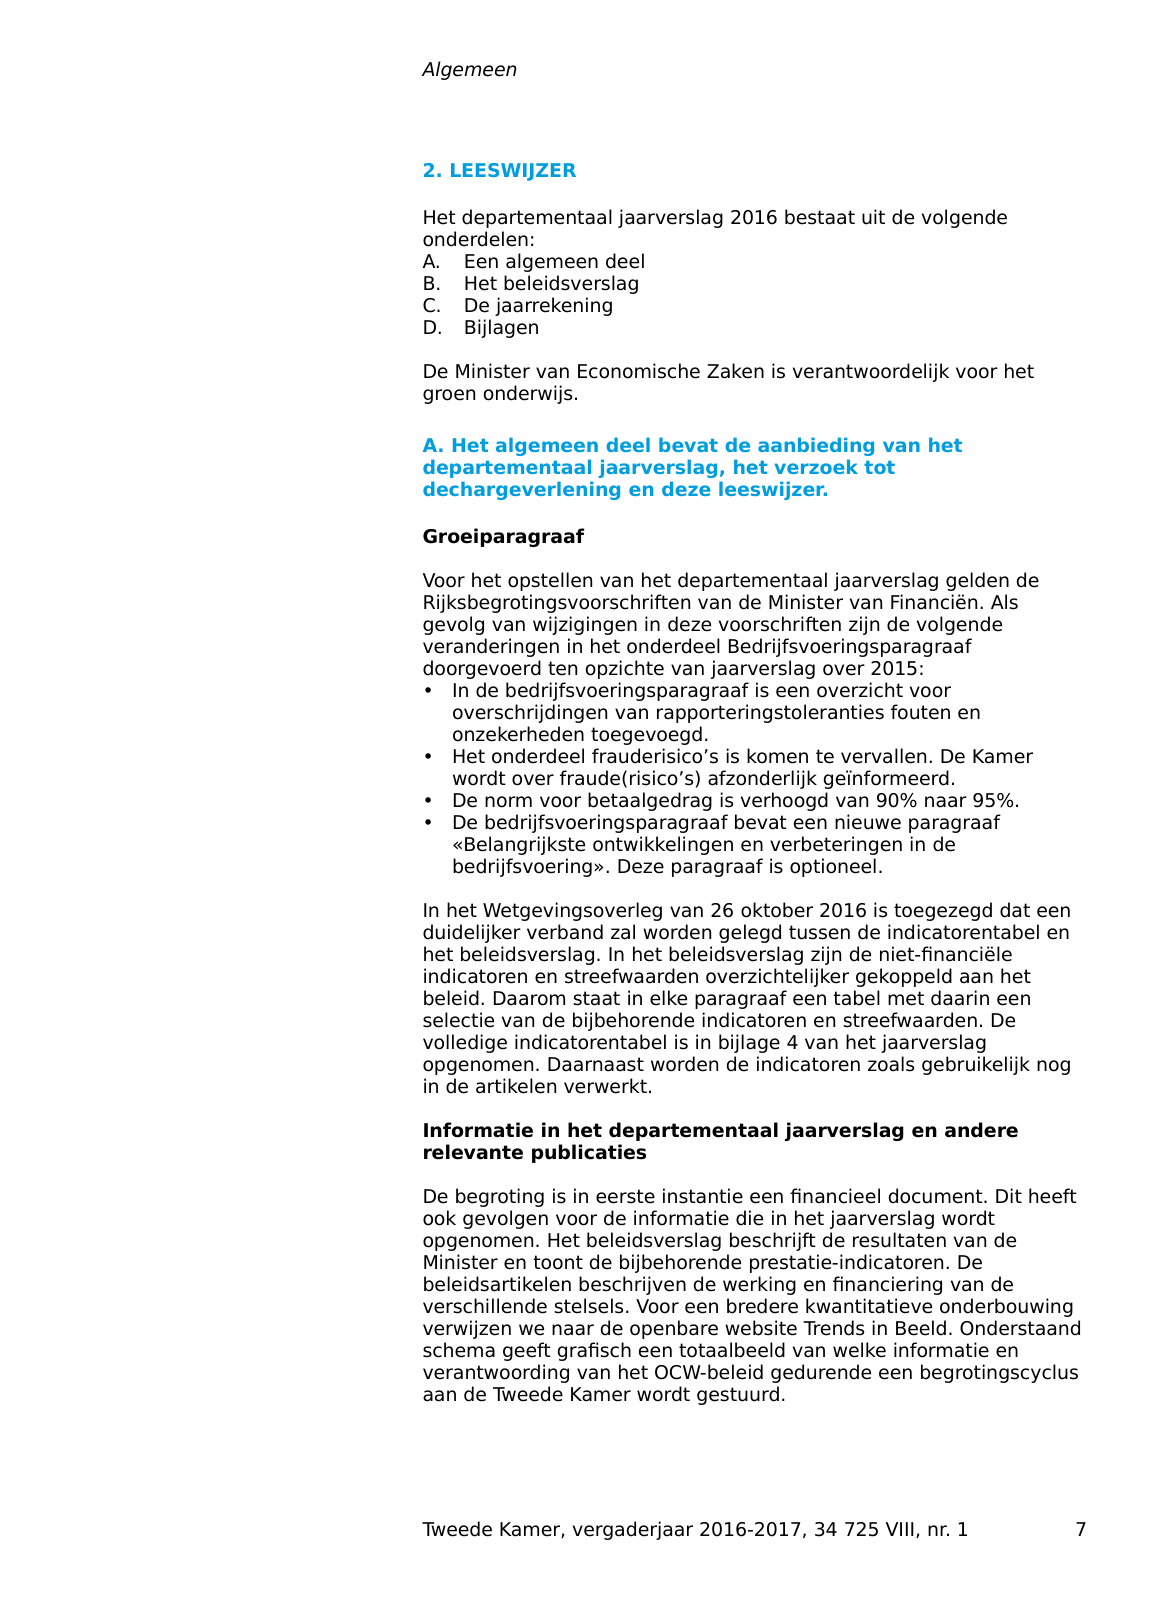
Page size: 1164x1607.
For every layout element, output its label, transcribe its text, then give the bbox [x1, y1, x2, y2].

text A. Een algemeen deel [422, 251, 1087, 273]
text Voor het opstellen van het departementaal jaarverslag gelden de Rijksbegrotingsvoorschriften van de Minister van Financiën. Als gevolg van wijzigingen in deze voorschriften zijn de volgende veranderingen in het onderdeel Bedrijfsvoeringsparagraaf doorgevoerd ten opzichte van jaarverslag over 2015: [422, 570, 1087, 680]
text In het Wetgevingsoverleg van 26 oktober 2016 is toegezegd dat een duidelijker verband zal worden gelegd tussen de indicatorentabel en het beleidsverslag. In het beleidsverslag zijn de niet-financiële indicatoren en streefwaarden overzichtelijker gekoppeld aan het beleid. Daarom staat in elke paragraaf een tabel met daarin een selectie van de bijbehorende indicatoren en streefwaarden. De volledige indicatorentabel is in bijlage 4 van het jaarverslag opgenomen. Daarnaast worden de indicatoren zoals gebruikelijk nog in de artikelen verwerkt. [422, 900, 1087, 1098]
subtitle Groeiparagraaf [422, 526, 1087, 548]
text Het departementaal jaarverslag 2016 bestaat uit de volgende onderdelen: [422, 207, 1087, 251]
subtitle Informatie in het departementaal jaarverslag en andere relevante publicaties [422, 1120, 1087, 1164]
text De Minister van Economische Zaken is verantwoordelijk voor het groen onderwijs. [422, 361, 1087, 405]
text B. Het beleidsverslag [422, 273, 1087, 295]
text • In de bedrijfsvoeringsparagraaf is een overzicht voor overschrijdingen van rapporteringstoleranties fouten en onzekerheden toegevoegd. [422, 680, 1087, 746]
subtitle A. Het algemeen deel bevat de aanbieding van het departementaal jaarverslag, het verzoek tot dechargeverlening en deze leeswijzer. [422, 435, 1087, 501]
text D. Bijlagen [422, 317, 1087, 339]
text • De norm voor betaalgedrag is verhoogd van 90% naar 95%. [422, 790, 1087, 812]
text C. De jaarrekening [422, 295, 1087, 317]
text De begroting is in eerste instantie een financieel document. Dit heeft ook gevolgen voor de informatie die in het jaarverslag wordt opgenomen. Het beleidsverslag beschrijft de resultaten van de Minister en toont de bijbehorende prestatie-indicatoren. De beleidsartikelen beschrijven de werking en financiering van de verschillende stelsels. Voor een bredere kwantitatieve onderbouwing verwijzen we naar de openbare website Trends in Beeld. Onderstaand schema geeft grafisch een totaalbeeld van welke informatie en verantwoording van het OCW-beleid gedurende een begrotingscyclus aan de Tweede Kamer wordt gestuurd. [422, 1186, 1087, 1406]
text • Het onderdeel frauderisico’s is komen te vervallen. De Kamer wordt over fraude(risico’s) afzonderlijk geïnformeerd. [422, 746, 1087, 790]
text • De bedrijfsvoeringsparagraaf bevat een nieuwe paragraaf «Belangrijkste ontwikkelingen en verbeteringen in de bedrijfsvoering». Deze paragraaf is optioneel. [422, 812, 1087, 878]
subtitle 2. LEESWIJZER [422, 160, 1087, 182]
